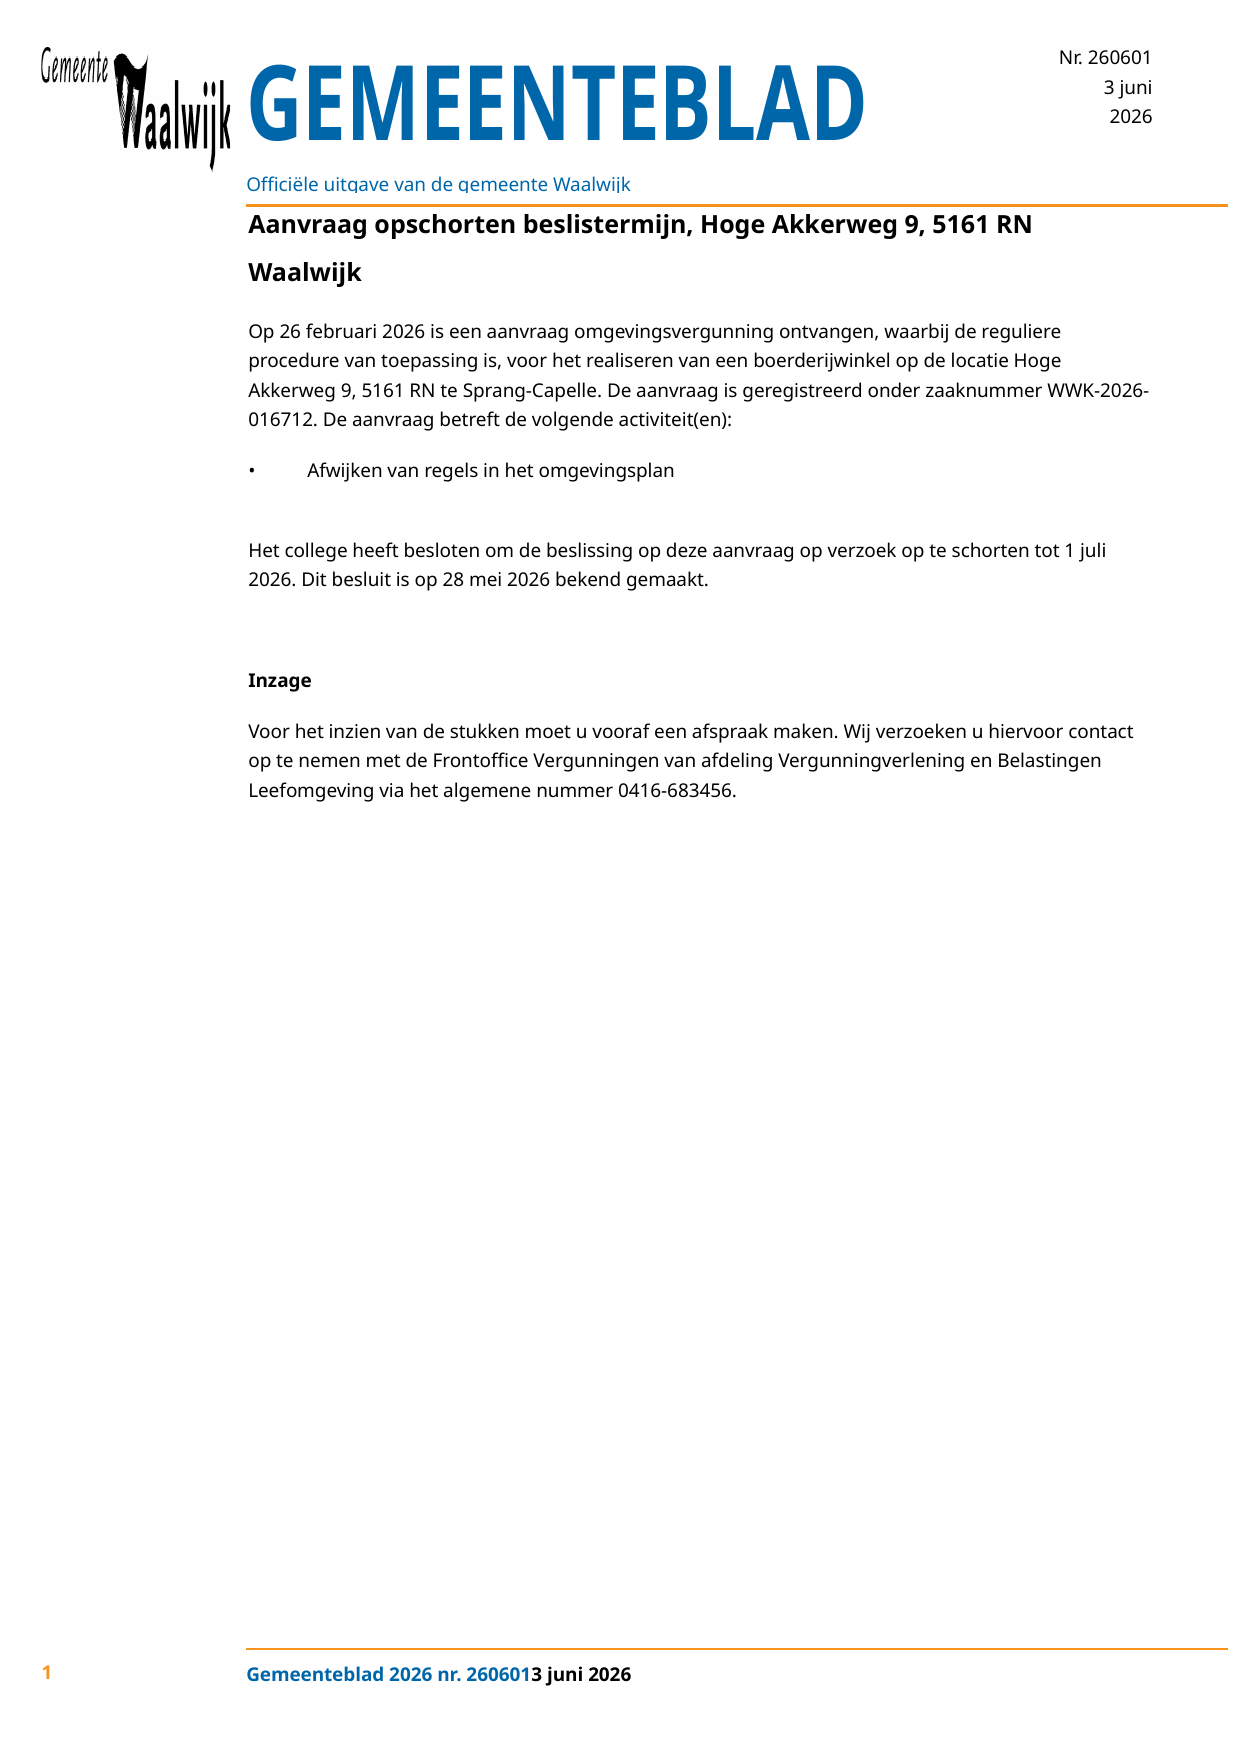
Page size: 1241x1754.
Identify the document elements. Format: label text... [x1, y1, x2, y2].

picture [41, 47, 231, 172]
text Voor het inzien van de stukken moet u vooraf een afspraak maken. Wij verzoeken u hiervoor contact op te nemen met de Frontoffice Vergunningen van afdeling Vergunningverlening en Belastingen Leefomgeving via het algemene nummer 0416-683456. [248, 718, 1152, 803]
text Op 26 februari 2026 is een aanvraag omgevingsvergunning ontvangen, waarbij de reguliere procedure van toepassing is, voor het realiseren van een boerderijwinkel op de locatie Hoge Akkerweg 9, 5161 RN te Sprang-Capelle. De aanvraag is geregistreerd onder zaaknummer WWK-2026-016712. De aanvraag betreft de volgende activiteit(en): [248, 318, 1152, 432]
text Inzage [248, 667, 1152, 693]
text Het college heeft besloten om de beslissing op deze aanvraag op verzoek op te schorten tot 1 juli 2026. Dit besluit is op 28 mei 2026 bekend gemaakt. [248, 537, 1152, 592]
list Afwijken van regels in het omgevingsplan [248, 457, 1152, 483]
text Aanvraag opschorten beslistermijn, Hoge Akkerweg 9, 5161 RN Waalwijk [248, 207, 1152, 288]
